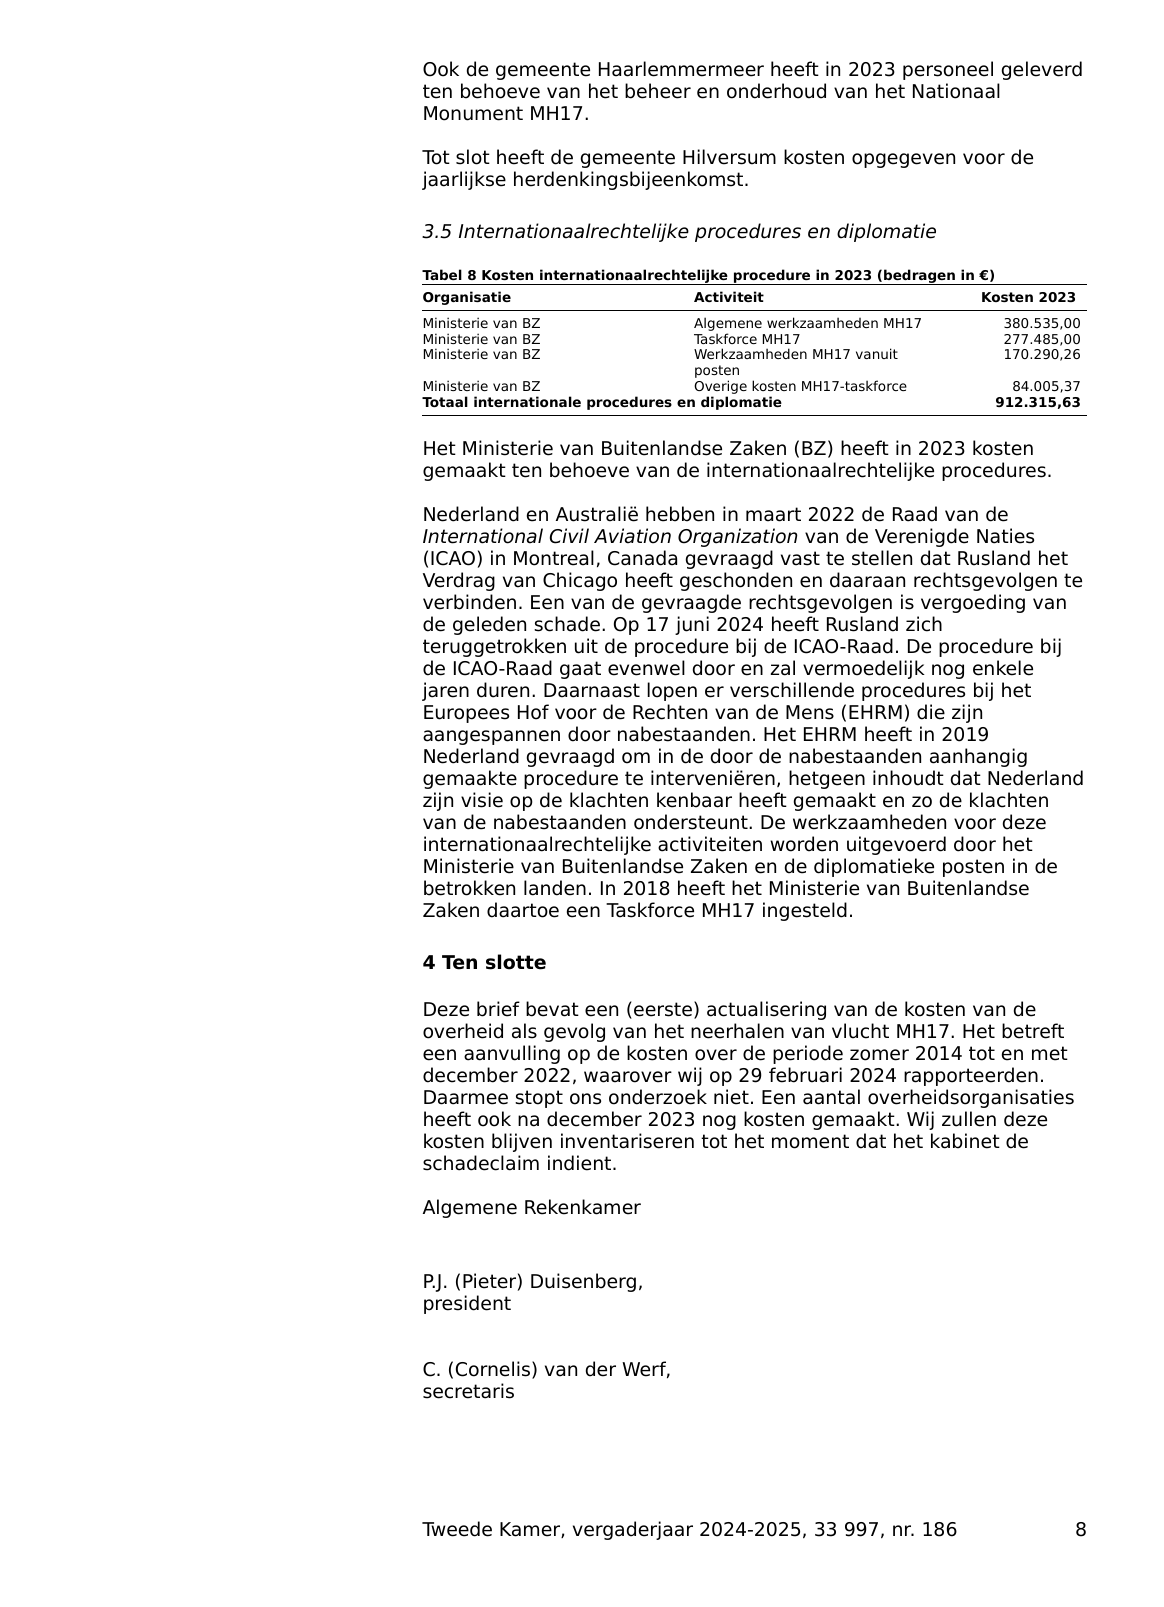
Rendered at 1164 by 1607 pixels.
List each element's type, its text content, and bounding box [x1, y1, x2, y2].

table_cell 277.485,00 [954, 331, 1087, 347]
table_cell Werkzaamheden MH17 vanuit posten [688, 347, 954, 379]
table_cell 912.315,63 [954, 394, 1087, 415]
table_cell Taskforce MH17 [688, 331, 954, 347]
text Algemene Rekenkamer [422, 1197, 1087, 1219]
table_cell 84.005,37 [954, 379, 1087, 394]
subtitle 3.5 Internationaalrechtelijke procedures en diplomatie [422, 221, 1087, 243]
text Deze brief bevat een (eerste) actualisering van de kosten van de overheid als gevolg van het neerhalen van vlucht MH17. Het betreft een aanvulling op de kosten over de periode zomer 2014 tot en met december 2022, waarover wij op 29 februari 2024 rapporteerden. Daarmee stopt ons onderzoek niet. Een aantal overheidsorganisaties heeft ook na december 2023 nog kosten gemaakt. Wij zullen deze kosten blijven inventariseren tot het moment dat het kabinet de schadeclaim indient. [422, 999, 1087, 1174]
text Nederland en Australië hebben in maart 2022 de Raad van de International Civil Aviation Organization van de Verenigde Naties (ICAO) in Montreal, Canada gevraagd vast te stellen dat Rusland het Verdrag van Chicago heeft geschonden en daaraan rechtsgevolgen te verbinden. Een van de gevraagde rechtsgevolgen is vergoeding van de geleden schade. Op 17 juni 2024 heeft Rusland zich teruggetrokken uit de procedure bij de ICAO-Raad. De procedure bij de ICAO-Raad gaat evenwel door en zal vermoedelijk nog enkele jaren duren. Daarnaast lopen er verschillende procedures bij het Europees Hof voor de Rechten van de Mens (EHRM) die zijn aangespannen door nabestaanden. Het EHRM heeft in 2019 Nederland gevraagd om in de door de nabestaanden aanhangig gemaakte procedure te interveniëren, hetgeen inhoudt dat Nederland zijn visie op de klachten kenbaar heeft gemaakt en zo de klachten van de nabestaanden ondersteunt. De werkzaamheden voor deze internationaalrechtelijke activiteiten worden uitgevoerd door het Ministerie van Buitenlandse Zaken en de diplomatieke posten in de betrokken landen. In 2018 heeft het Ministerie van Buitenlandse Zaken daartoe een Taskforce MH17 ingesteld. [422, 504, 1087, 922]
table_header Tabel 8 Kosten internationaalrechtelijke procedure in 2023 (bedragen in €) [422, 268, 1087, 284]
text Tot slot heeft de gemeente Hilversum kosten opgegeven voor de jaarlijkse herdenkingsbijeenkomst. [422, 147, 1087, 191]
table_cell Ministerie van BZ [422, 379, 688, 394]
table_cell Algemene werkzaamheden MH17 [688, 311, 954, 331]
table_cell Ministerie van BZ [422, 347, 688, 379]
subtitle 4 Ten slotte [422, 952, 1087, 974]
table_cell Kosten 2023 [954, 285, 1087, 310]
table_cell Activiteit [688, 285, 954, 310]
table_cell Organisatie [422, 285, 688, 310]
table_cell Totaal internationale procedures en diplomatie [422, 394, 954, 415]
table_cell 170.290,26 [954, 347, 1087, 379]
table_cell Ministerie van BZ [422, 311, 688, 331]
text P.J. (Pieter) Duisenberg, president [422, 1249, 1087, 1315]
table_cell Ministerie van BZ [422, 331, 688, 347]
table_cell Overige kosten MH17-taskforce [688, 379, 954, 394]
text Ook de gemeente Haarlemmermeer heeft in 2023 personeel geleverd ten behoeve van het beheer en onderhoud van het Nationaal Monument MH17. [422, 59, 1087, 125]
text C. (Cornelis) van der Werf, secretaris [422, 1337, 1087, 1403]
table_cell 380.535,00 [954, 311, 1087, 331]
text Het Ministerie van Buitenlandse Zaken (BZ) heeft in 2023 kosten gemaakt ten behoeve van de internationaalrechtelijke procedures. [422, 438, 1087, 482]
